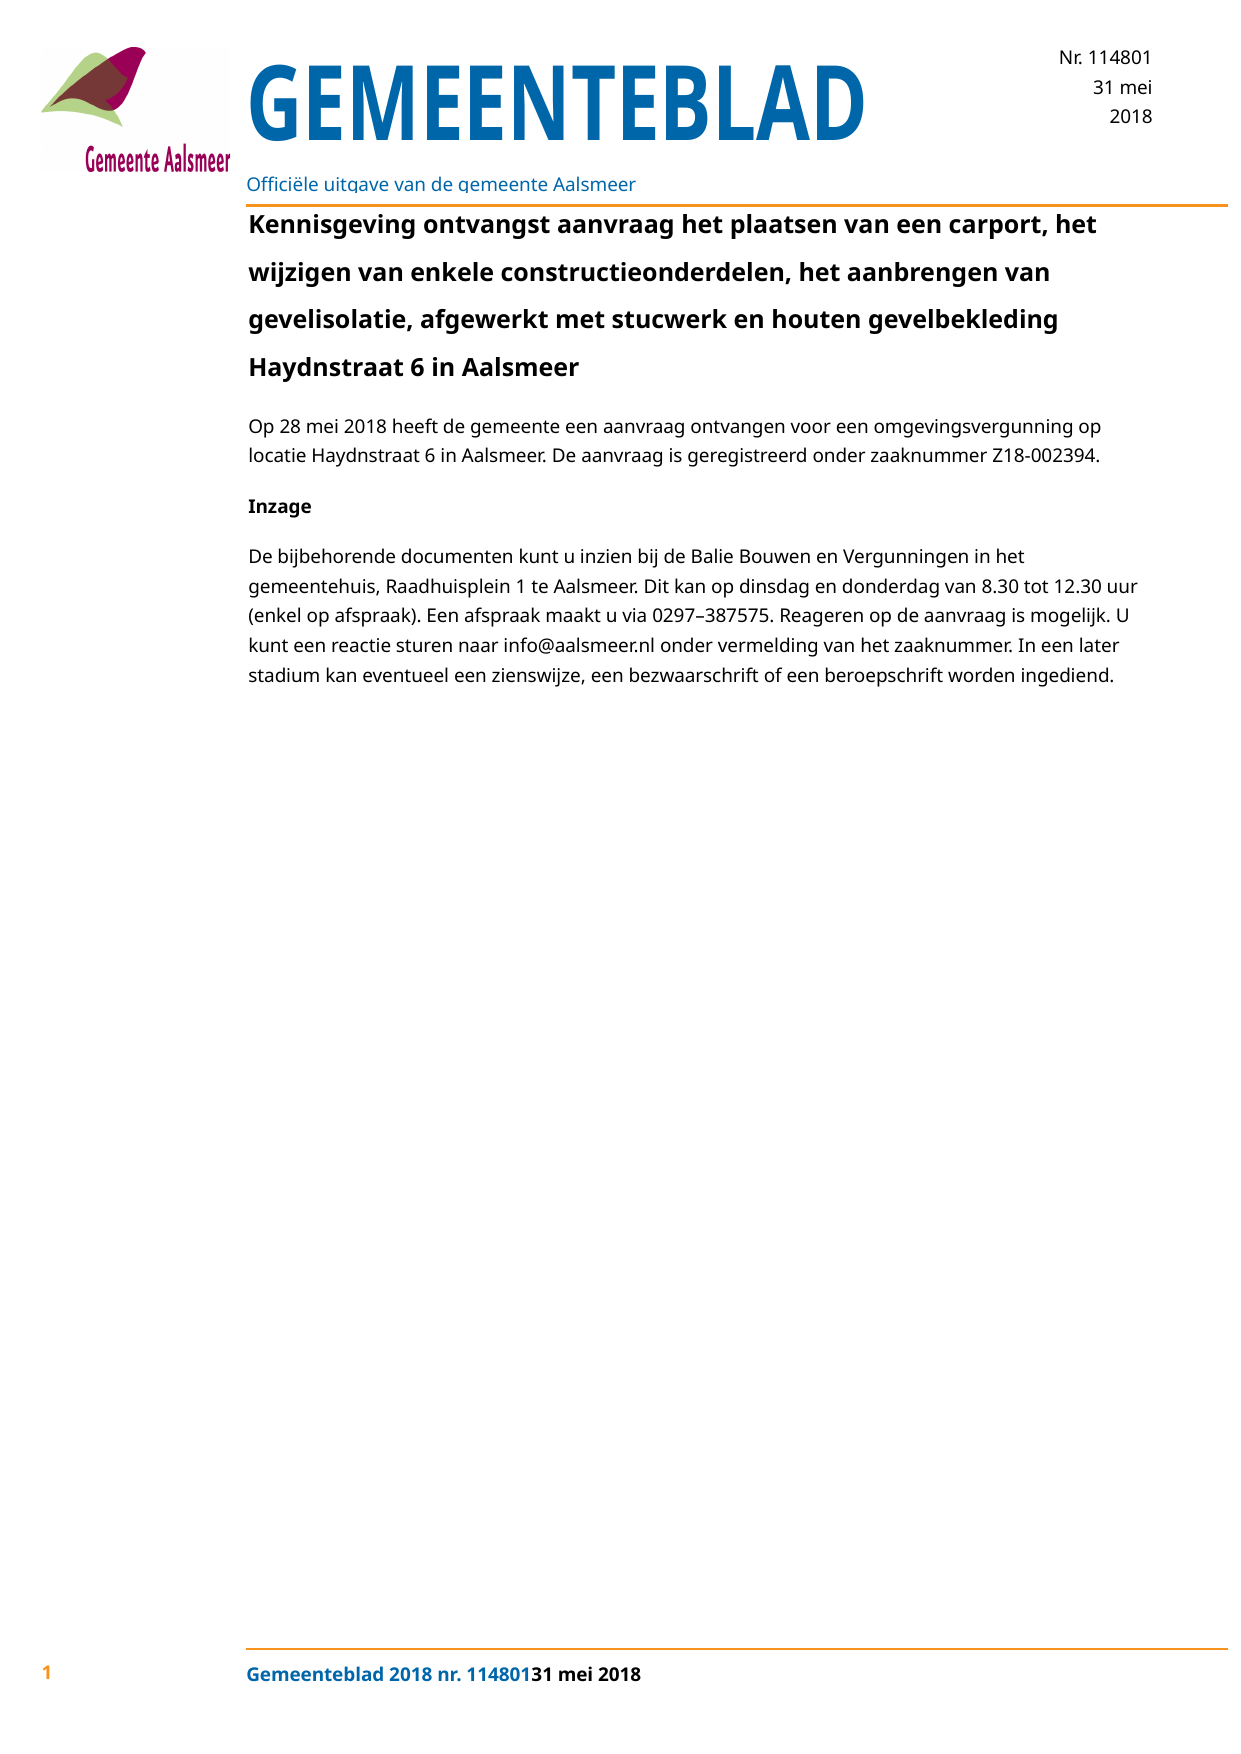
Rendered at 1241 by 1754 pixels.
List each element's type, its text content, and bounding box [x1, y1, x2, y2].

text De bijbehorende documenten kunt u inzien bij de Balie Bouwen en Vergunningen in het gemeentehuis, Raadhuisplein 1 te Aalsmeer. Dit kan op dinsdag en donderdag van 8.30 tot 12.30 uur (enkel op afspraak). Een afspraak maakt u via 0297–387575. Reageren op de aanvraag is mogelijk. U kunt een reactie sturen naar info@aalsmeer.nl onder vermelding van het zaaknummer. In een later stadium kan eventueel een zienswijze, een bezwaarschrift of een beroepschrift worden ingediend. [248, 543, 1152, 688]
text Op 28 mei 2018 heeft de gemeente een aanvraag ontvangen voor een omgevingsvergunning op locatie Haydnstraat 6 in Aalsmeer. De aanvraag is geregistreerd onder zaaknummer Z18-002394. [248, 413, 1152, 468]
picture [41, 47, 231, 172]
text Inzage [248, 493, 1152, 519]
text Kennisgeving ontvangst aanvraag het plaatsen van een carport, het wijzigen van enkele constructieonderdelen, het aanbrengen van gevelisolatie, afgewerkt met stucwerk en houten gevelbekleding Haydnstraat 6 in Aalsmeer [248, 207, 1152, 384]
